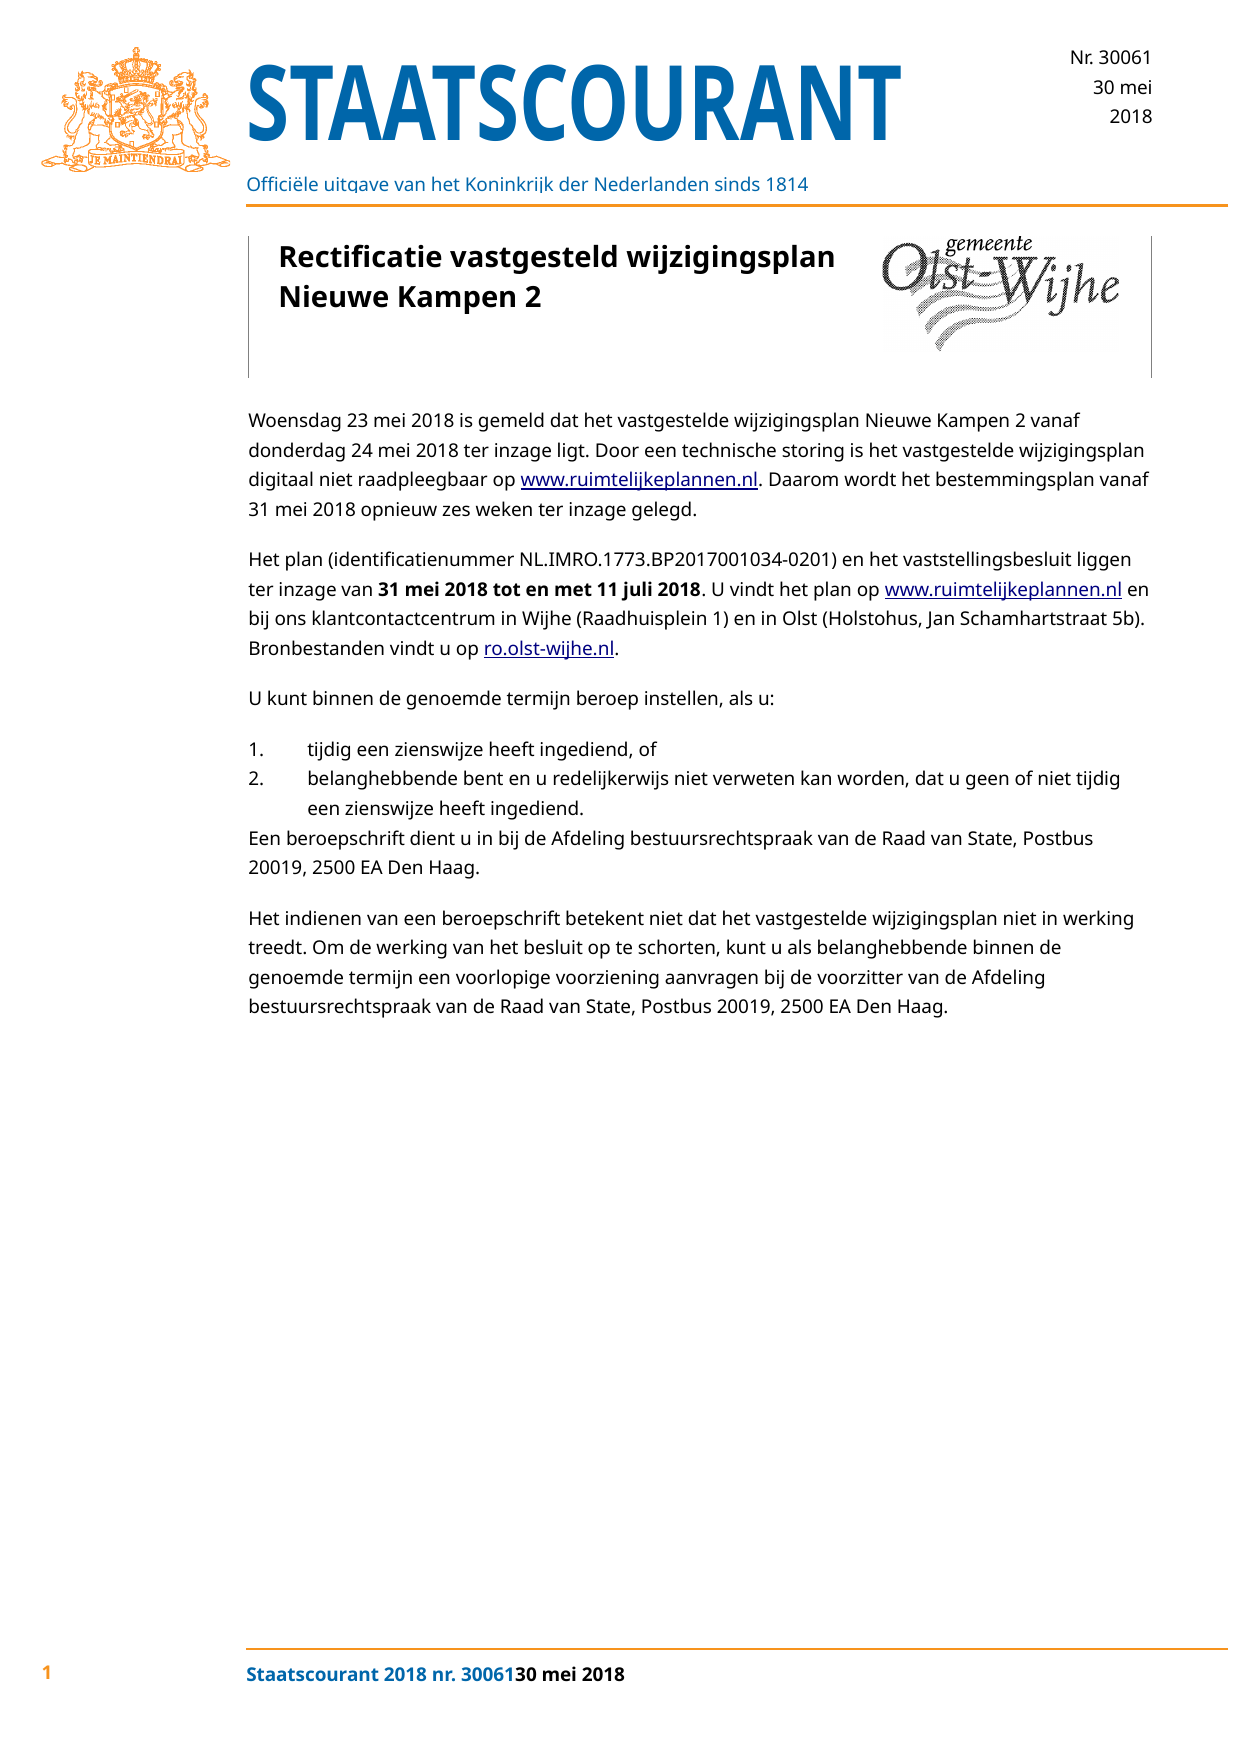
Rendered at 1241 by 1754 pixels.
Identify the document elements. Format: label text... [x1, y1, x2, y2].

table_header Rectificatie vastgesteld wijzigingsplan Nieuwe Kampen 2 [249, 236, 850, 378]
table_header [850, 236, 1151, 378]
list tijdig een zienswijze heeft ingediend, of [248, 736, 1152, 762]
picture [41, 47, 231, 172]
text Een beroepschrift dient u in bij de Afdeling bestuursrechtspraak van de Raad van State, Postbus 20019, 2500 EA Den Haag. [248, 825, 1152, 880]
list belanghebbende bent en u redelijkerwijs niet verweten kan worden, dat u geen of niet tijdig een zienswijze heeft ingediend. [248, 766, 1152, 821]
text U kunt binnen de genoemde termijn beroep instellen, als u: [248, 686, 1152, 711]
text Het plan (identificatienummer NL.IMRO.1773.BP2017001034-0201) en het vaststellingsbesluit liggen ter inzage van 31 mei 2018 tot en met 11 juli 2018. U vindt het plan op www.ruimtelijkeplannen.nl en bij ons klantcontactcentrum in Wijhe (Raadhuisplein 1) en in Olst (Holstohus, Jan Schamhartstraat 5b). Bronbestanden vindt u op ro.olst-wijhe.nl. [248, 546, 1152, 661]
text Woensdag 23 mei 2018 is gemeld dat het vastgestelde wijzigingsplan Nieuwe Kampen 2 vanaf donderdag 24 mei 2018 ter inzage ligt. Door een technische storing is het vastgestelde wijzigingsplan digitaal niet raadpleegbaar op www.ruimtelijkeplannen.nl. Daarom wordt het bestemmingsplan vanaf 31 mei 2018 opnieuw zes weken ter inzage gelegd. [248, 407, 1152, 522]
picture [882, 236, 1119, 352]
text Het indienen van een beroepschrift betekent niet dat het vastgestelde wijzigingsplan niet in werking treedt. Om de werking van het besluit op te schorten, kunt u als belanghebbende binnen de genoemde termijn een voorlopige voorziening aanvragen bij de voorzitter van de Afdeling bestuursrechtspraak van de Raad van State, Postbus 20019, 2500 EA Den Haag. [248, 905, 1152, 1019]
